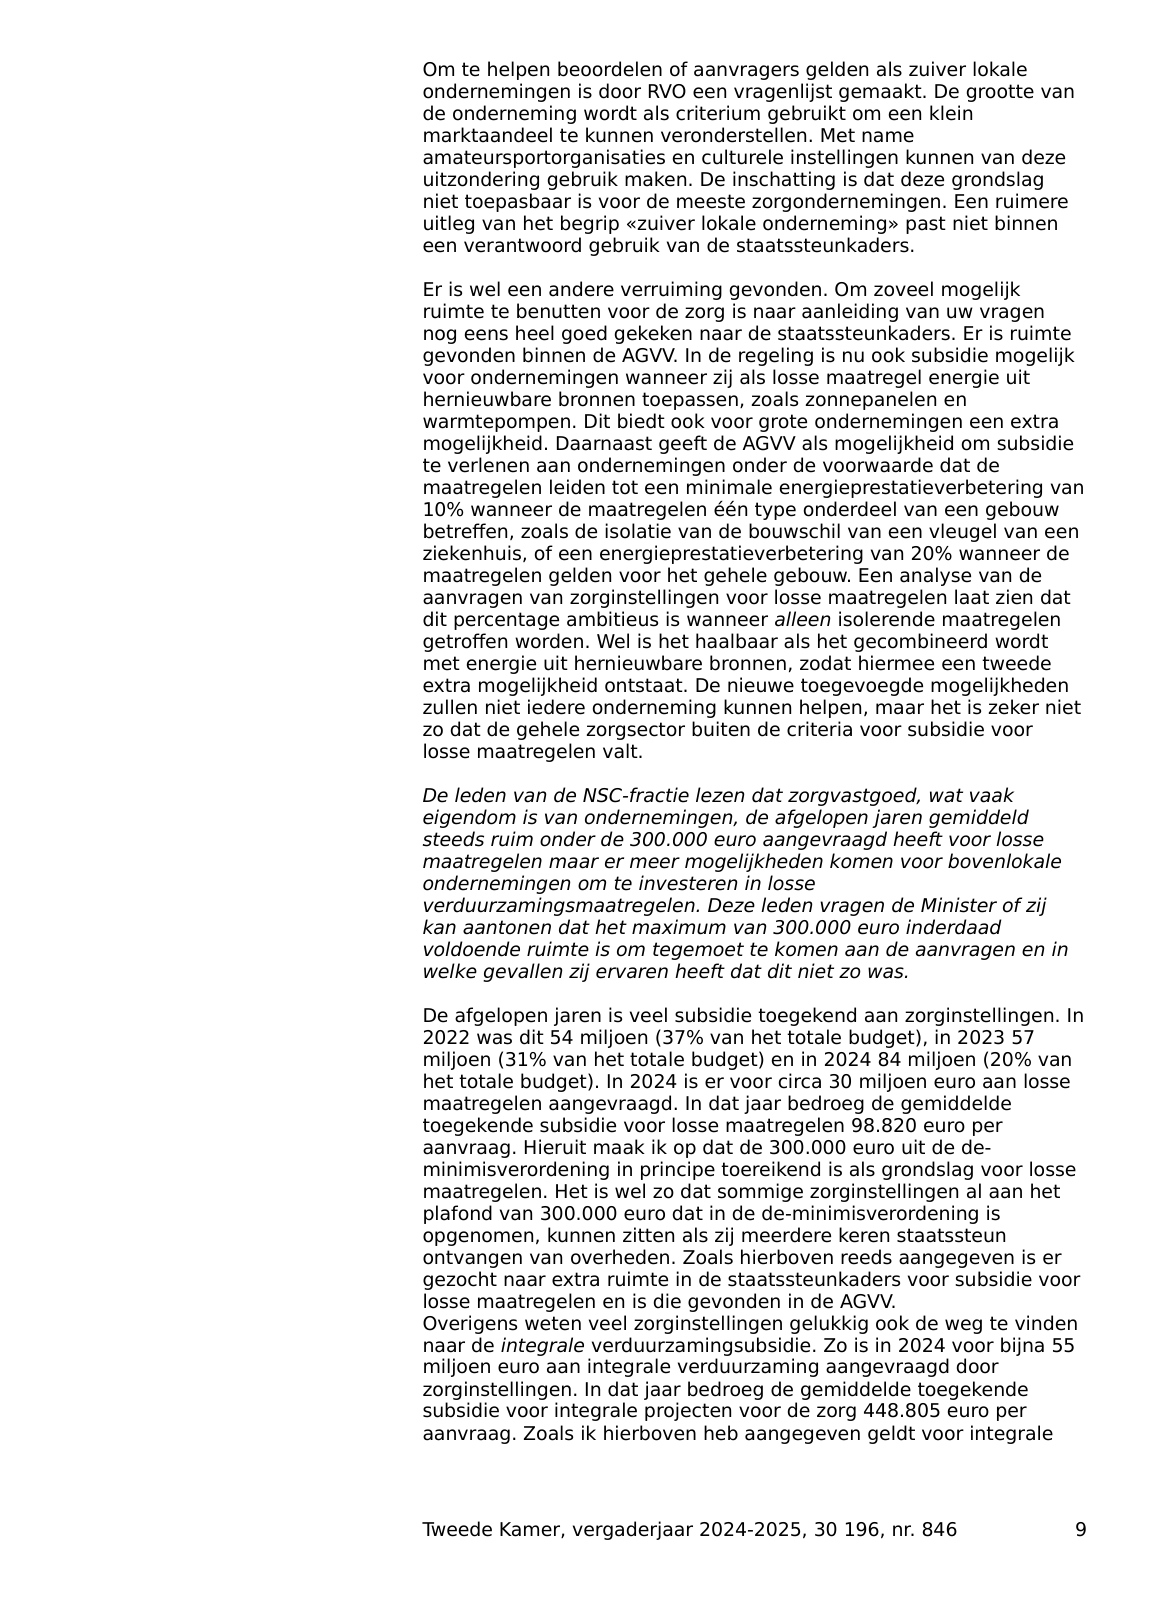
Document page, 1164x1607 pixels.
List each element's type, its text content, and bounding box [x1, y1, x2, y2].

text Overigens weten veel zorginstellingen gelukkig ook de weg te vinden naar de integrale verduurzamingsubsidie. Zo is in 2024 voor bijna 55 miljoen euro aan integrale verduurzaming aangevraagd door zorginstellingen. In dat jaar bedroeg de gemiddelde toegekende subsidie voor integrale projecten voor de zorg 448.805 euro per aanvraag. Zoals ik hierboven heb aangegeven geldt voor integrale [422, 1312, 1087, 1444]
text De afgelopen jaren is veel subsidie toegekend aan zorginstellingen. In 2022 was dit 54 miljoen (37% van het totale budget), in 2023 57 miljoen (31% van het totale budget) en in 2024 84 miljoen (20% van het totale budget). In 2024 is er voor circa 30 miljoen euro aan losse maatregelen aangevraagd. In dat jaar bedroeg de gemiddelde toegekende subsidie voor losse maatregelen 98.820 euro per aanvraag. Hieruit maak ik op dat de 300.000 euro uit de de-minimisverordening in principe toereikend is als grondslag voor losse maatregelen. Het is wel zo dat sommige zorginstellingen al aan het plafond van 300.000 euro dat in de de-minimisverordening is opgenomen, kunnen zitten als zij meerdere keren staatssteun ontvangen van overheden. Zoals hierboven reeds aangegeven is er gezocht naar extra ruimte in de staatssteunkaders voor subsidie voor losse maatregelen en is die gevonden in de AGVV. [422, 1005, 1087, 1312]
text Er is wel een andere verruiming gevonden. Om zoveel mogelijk ruimte te benutten voor de zorg is naar aanleiding van uw vragen nog eens heel goed gekeken naar de staatssteunkaders. Er is ruimte gevonden binnen de AGVV. In de regeling is nu ook subsidie mogelijk voor ondernemingen wanneer zij als losse maatregel energie uit hernieuwbare bronnen toepassen, zoals zonnepanelen en warmtepompen. Dit biedt ook voor grote ondernemingen een extra mogelijkheid. Daarnaast geeft de AGVV als mogelijkheid om subsidie te verlenen aan ondernemingen onder de voorwaarde dat de maatregelen leiden tot een minimale energieprestatieverbetering van 10% wanneer de maatregelen één type onderdeel van een gebouw betreffen, zoals de isolatie van de bouwschil van een vleugel van een ziekenhuis, of een energieprestatieverbetering van 20% wanneer de maatregelen gelden voor het gehele gebouw. Een analyse van de aanvragen van zorginstellingen voor losse maatregelen laat zien dat dit percentage ambitieus is wanneer alleen isolerende maatregelen getroffen worden. Wel is het haalbaar als het gecombineerd wordt met energie uit hernieuwbare bronnen, zodat hiermee een tweede extra mogelijkheid ontstaat. De nieuwe toegevoegde mogelijkheden zullen niet iedere onderneming kunnen helpen, maar het is zeker niet zo dat de gehele zorgsector buiten de criteria voor subsidie voor losse maatregelen valt. [422, 279, 1087, 763]
text Om te helpen beoordelen of aanvragers gelden als zuiver lokale ondernemingen is door RVO een vragenlijst gemaakt. De grootte van de onderneming wordt als criterium gebruikt om een klein marktaandeel te kunnen veronderstellen. Met name amateursportorganisaties en culturele instellingen kunnen van deze uitzondering gebruik maken. De inschatting is dat deze grondslag niet toepasbaar is voor de meeste zorgondernemingen. Een ruimere uitleg van het begrip «zuiver lokale onderneming» past niet binnen een verantwoord gebruik van de staatssteunkaders. [422, 59, 1087, 257]
text De leden van de NSC-fractie lezen dat zorgvastgoed, wat vaak eigendom is van ondernemingen, de afgelopen jaren gemiddeld steeds ruim onder de 300.000 euro aangevraagd heeft voor losse maatregelen maar er meer mogelijkheden komen voor bovenlokale ondernemingen om te investeren in losse verduurzamingsmaatregelen. Deze leden vragen de Minister of zij kan aantonen dat het maximum van 300.000 euro inderdaad voldoende ruimte is om tegemoet te komen aan de aanvragen en in welke gevallen zij ervaren heeft dat dit niet zo was. [422, 785, 1087, 983]
